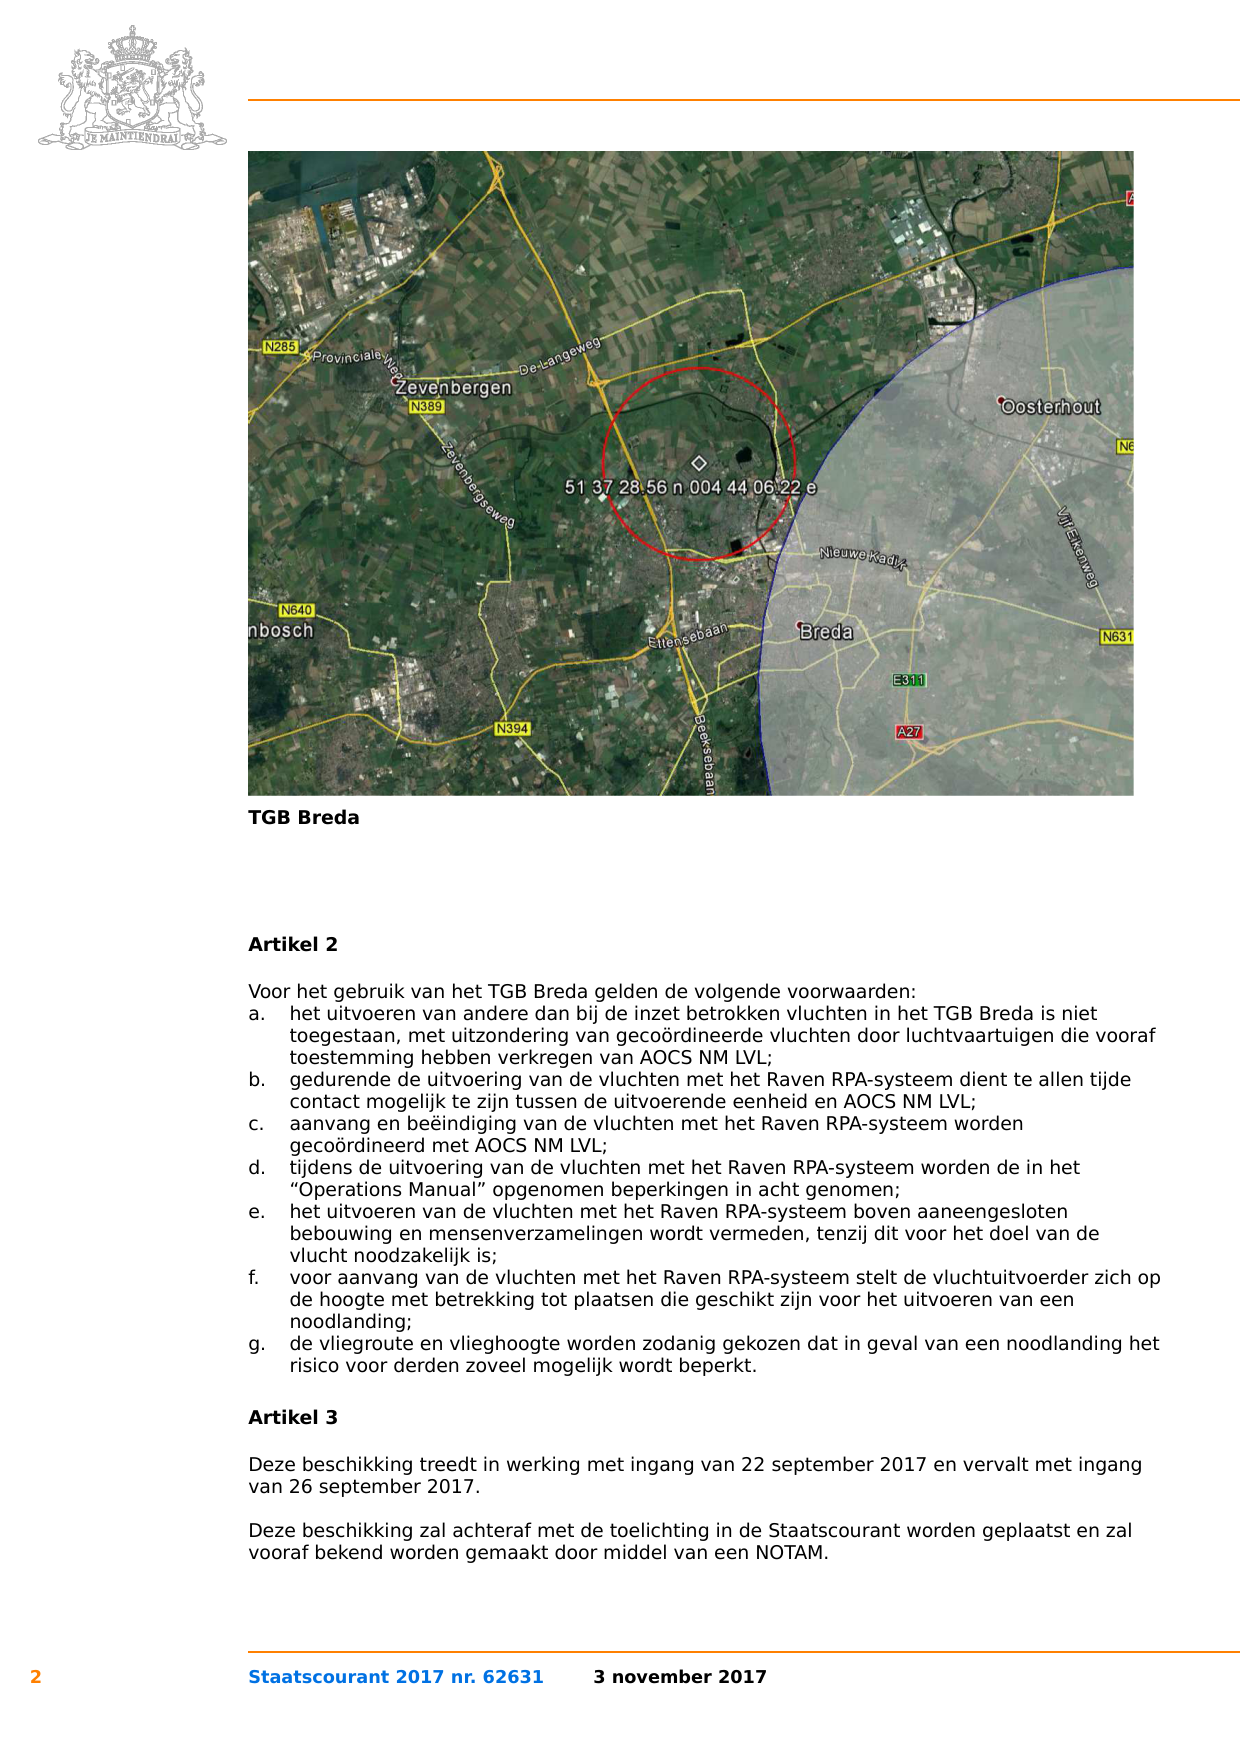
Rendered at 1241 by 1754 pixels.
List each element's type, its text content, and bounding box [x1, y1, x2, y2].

text Voor het gebruik van het TGB Breda gelden de volgende voorwaarden: [248, 981, 1163, 1003]
text e. het uitvoeren van de vluchten met het Raven RPA-systeem boven aaneengesloten bebouwing en mensenverzamelingen wordt vermeden, tenzij dit voor het doel van de vlucht noodzakelijk is; [248, 1201, 1163, 1267]
subtitle Artikel 2 [248, 934, 1163, 956]
text g. de vliegroute en vlieghoogte worden zodanig gekozen dat in geval van een noodlanding het risico voor derden zoveel mogelijk wordt beperkt. [248, 1333, 1163, 1377]
subtitle Artikel 3 [248, 1407, 1163, 1429]
text c. aanvang en beëindiging van de vluchten met het Raven RPA-systeem worden gecoördineerd met AOCS NM LVL; [248, 1113, 1163, 1157]
text b. gedurende de uitvoering van de vluchten met het Raven RPA-systeem dient te allen tijde contact mogelijk te zijn tussen de uitvoerende eenheid en AOCS NM LVL; [248, 1069, 1163, 1113]
text TGB Breda [248, 807, 1134, 829]
text f. voor aanvang van de vluchten met het Raven RPA-systeem stelt de vluchtuitvoerder zich op de hoogte met betrekking tot plaatsen die geschikt zijn voor het uitvoeren van een noodlanding; [248, 1267, 1163, 1333]
text Deze beschikking zal achteraf met de toelichting in de Staatscourant worden geplaatst en zal vooraf bekend worden gemaakt door middel van een NOTAM. [248, 1520, 1163, 1564]
picture [38, 25, 227, 150]
text a. het uitvoeren van andere dan bij de inzet betrokken vluchten in het TGB Breda is niet toegestaan, met uitzondering van gecoördineerde vluchten door luchtvaartuigen die vooraf toestemming hebben verkregen van AOCS NM LVL; [248, 1003, 1163, 1069]
picture [248, 151, 1134, 796]
text Deze beschikking treedt in werking met ingang van 22 september 2017 en vervalt met ingang van 26 september 2017. [248, 1454, 1163, 1498]
text d. tijdens de uitvoering van de vluchten met het Raven RPA-systeem worden de in het “Operations Manual” opgenomen beperkingen in acht genomen; [248, 1157, 1163, 1201]
